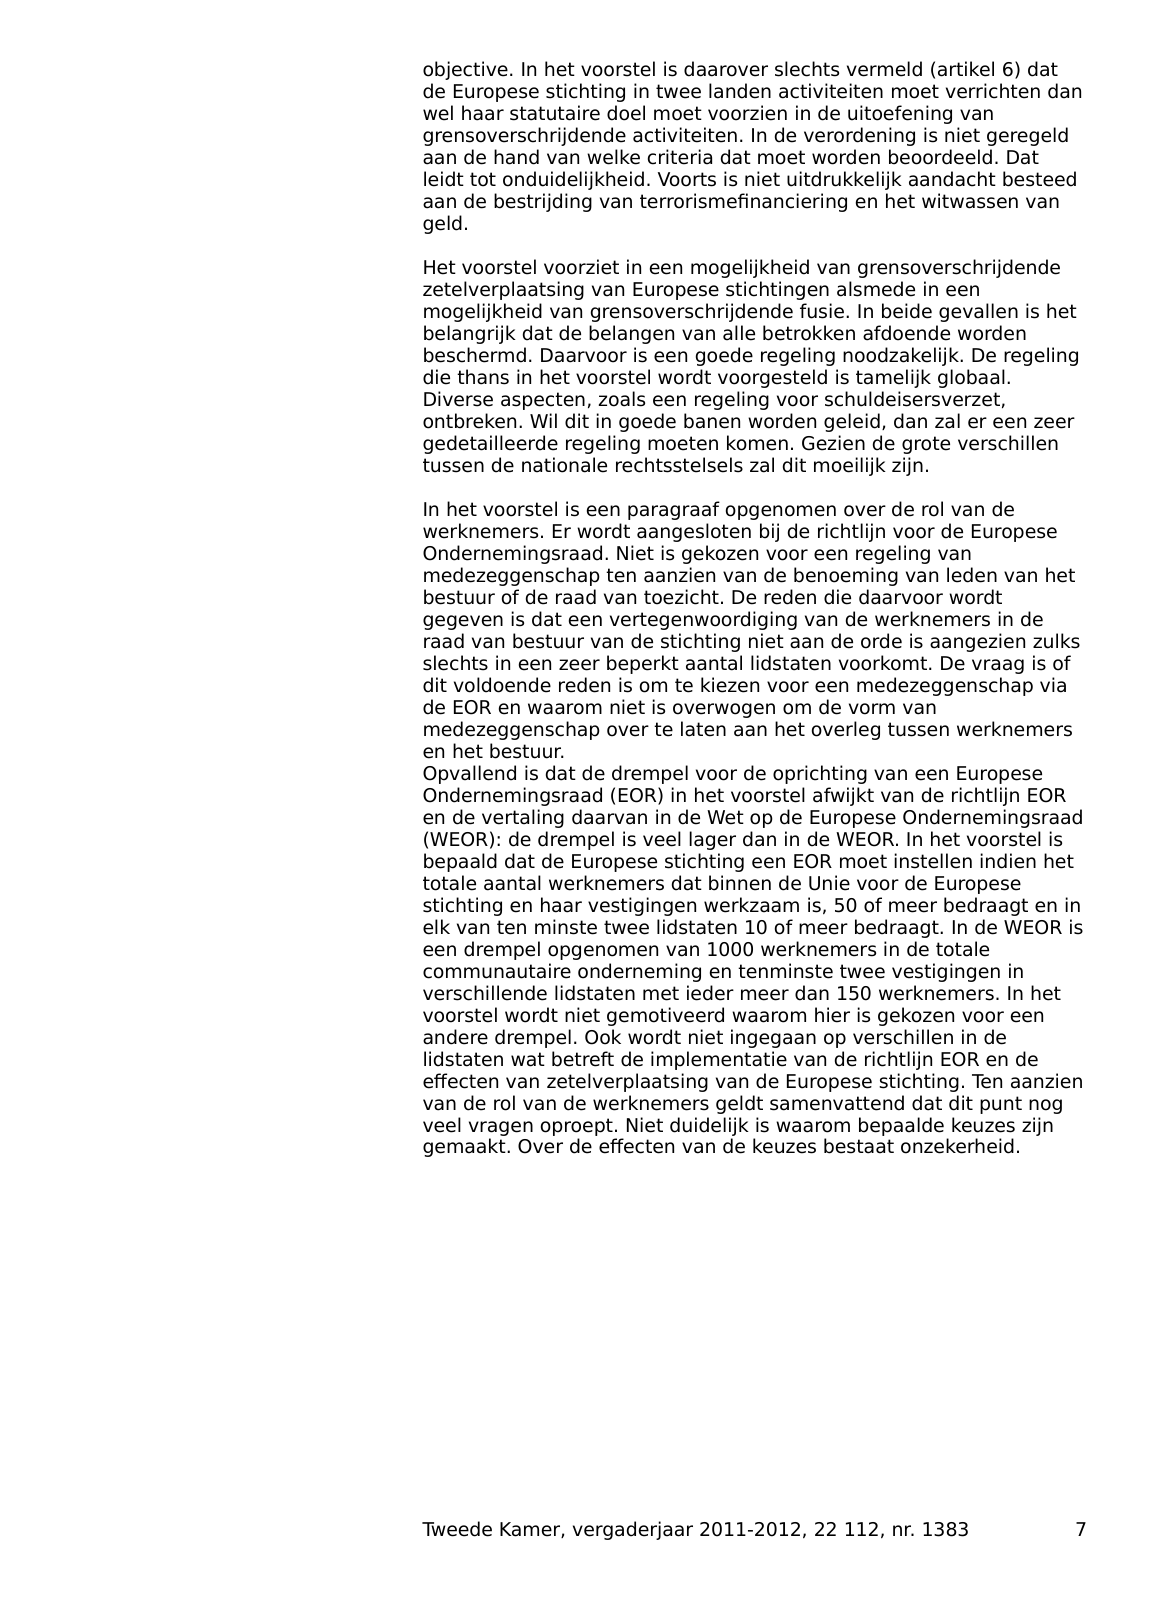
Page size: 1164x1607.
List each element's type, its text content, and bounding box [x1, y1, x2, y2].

text In het voorstel is een paragraaf opgenomen over de rol van de werknemers. Er wordt aangesloten bij de richtlijn voor de Europese Ondernemingsraad. Niet is gekozen voor een regeling van medezeggenschap ten aanzien van de benoeming van leden van het bestuur of de raad van toezicht. De reden die daarvoor wordt gegeven is dat een vertegenwoordiging van de werknemers in de raad van bestuur van de stichting niet aan de orde is aangezien zulks slechts in een zeer beperkt aantal lidstaten voorkomt. De vraag is of dit voldoende reden is om te kiezen voor een medezeggenschap via de EOR en waarom niet is overwogen om de vorm van medezeggenschap over te laten aan het overleg tussen werknemers en het bestuur. [422, 499, 1087, 763]
text Opvallend is dat de drempel voor de oprichting van een Europese Ondernemingsraad (EOR) in het voorstel afwijkt van de richtlijn EOR en de vertaling daarvan in de Wet op de Europese Ondernemingsraad (WEOR): de drempel is veel lager dan in de WEOR. In het voorstel is bepaald dat de Europese stichting een EOR moet instellen indien het totale aantal werknemers dat binnen de Unie voor de Europese stichting en haar vestigingen werkzaam is, 50 of meer bedraagt en in elk van ten minste twee lidstaten 10 of meer bedraagt. In de WEOR is een drempel opgenomen van 1000 werknemers in de totale communautaire onderneming en tenminste twee vestigingen in verschillende lidstaten met ieder meer dan 150 werknemers. In het voorstel wordt niet gemotiveerd waarom hier is gekozen voor een andere drempel. Ook wordt niet ingegaan op verschillen in de lidstaten wat betreft de implementatie van de richtlijn EOR en de effecten van zetelverplaatsing van de Europese stichting. Ten aanzien van de rol van de werknemers geldt samenvattend dat dit punt nog veel vragen oproept. Niet duidelijk is waarom bepaalde keuzes zijn gemaakt. Over de effecten van de keuzes bestaat onzekerheid. [422, 763, 1087, 1158]
text Het voorstel voorziet in een mogelijkheid van grensoverschrijdende zetelverplaatsing van Europese stichtingen alsmede in een mogelijkheid van grensoverschrijdende fusie. In beide gevallen is het belangrijk dat de belangen van alle betrokken afdoende worden beschermd. Daarvoor is een goede regeling noodzakelijk. De regeling die thans in het voorstel wordt voorgesteld is tamelijk globaal. Diverse aspecten, zoals een regeling voor schuldeisersverzet, ontbreken. Wil dit in goede banen worden geleid, dan zal er een zeer gedetailleerde regeling moeten komen. Gezien de grote verschillen tussen de nationale rechtsstelsels zal dit moeilijk zijn. [422, 257, 1087, 477]
text objective. In het voorstel is daarover slechts vermeld (artikel 6) dat de Europese stichting in twee landen activiteiten moet verrichten dan wel haar statutaire doel moet voorzien in de uitoefening van grensoverschrijdende activiteiten. In de verordening is niet geregeld aan de hand van welke criteria dat moet worden beoordeeld. Dat leidt tot onduidelijkheid. Voorts is niet uitdrukkelijk aandacht besteed aan de bestrijding van terrorismefinanciering en het witwassen van geld. [422, 59, 1087, 235]
